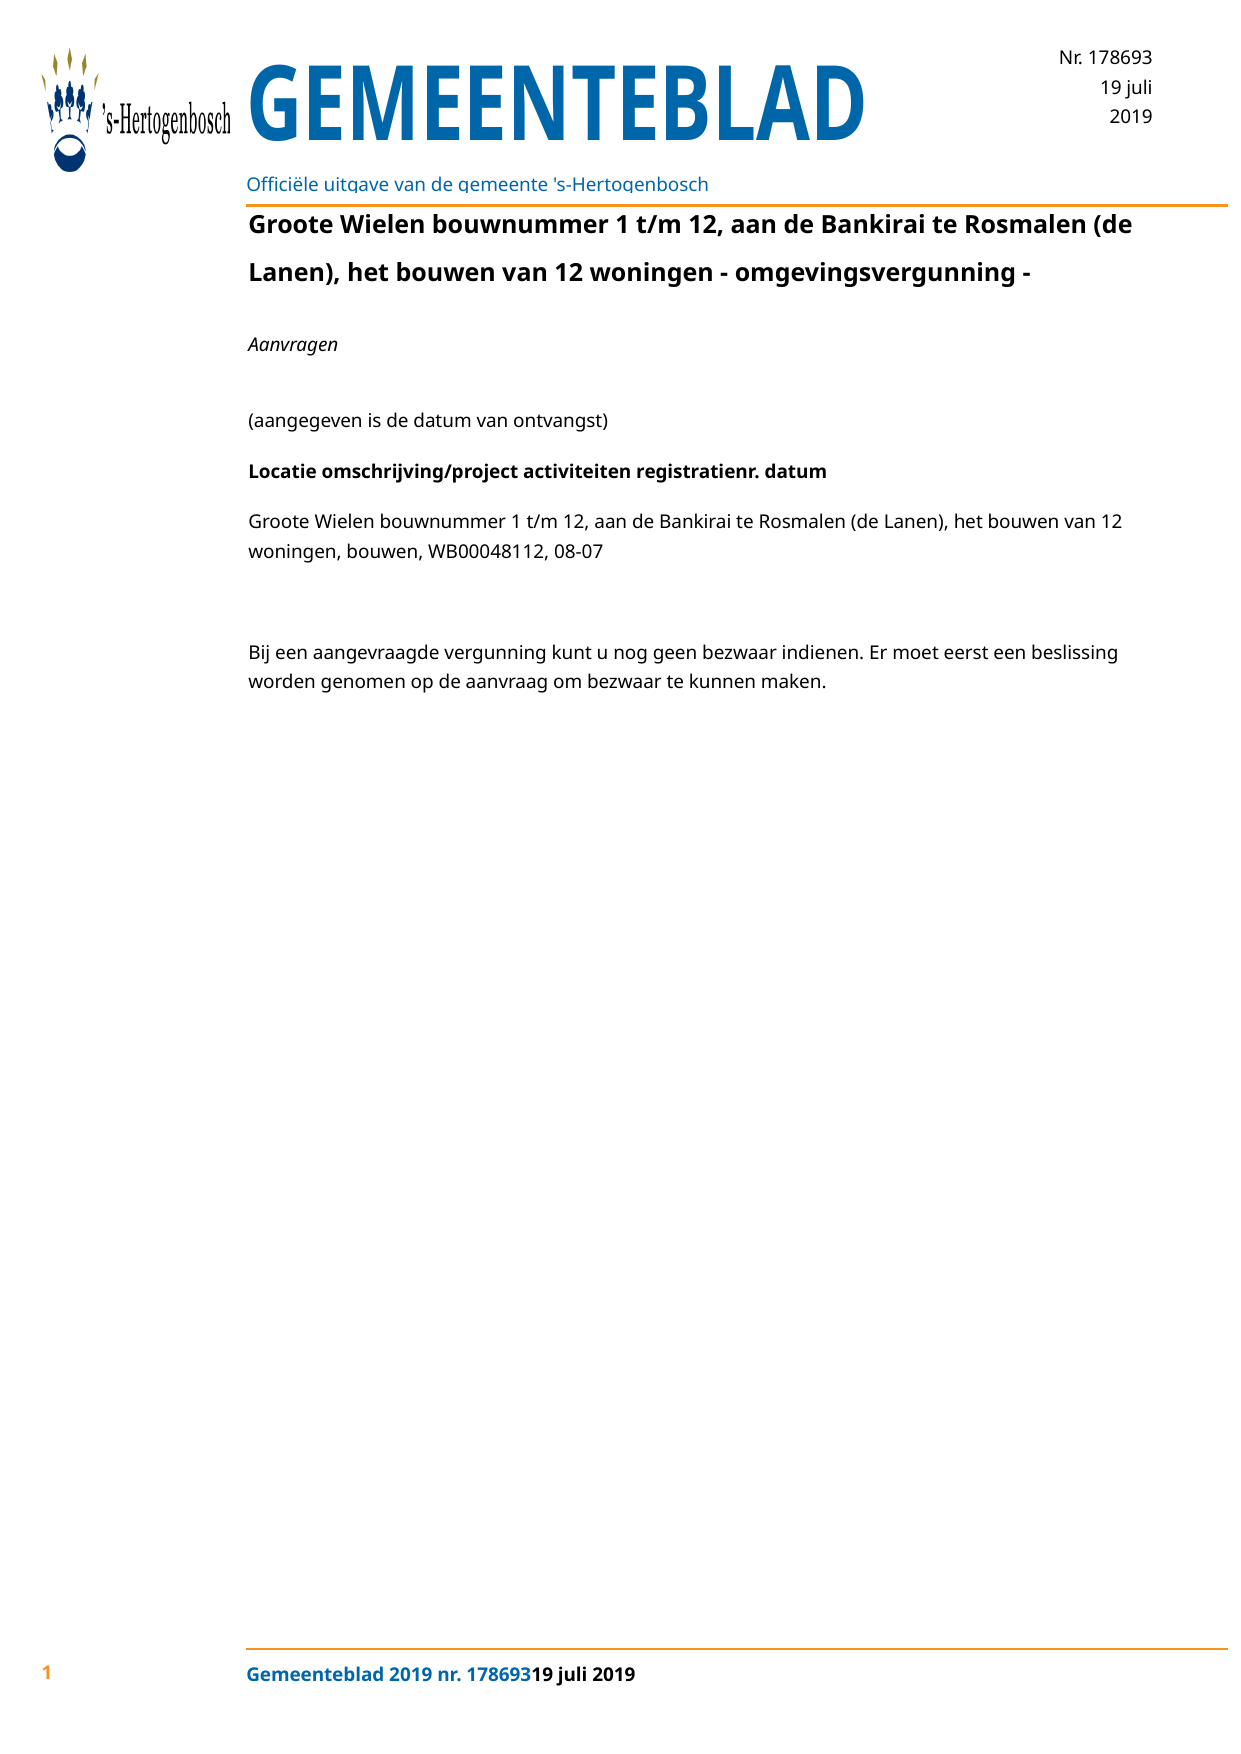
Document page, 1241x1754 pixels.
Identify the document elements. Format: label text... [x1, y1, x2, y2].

text Groote Wielen bouwnummer 1 t/m 12, aan de Bankirai te Rosmalen (de Lanen), het bouwen van 12 woningen - omgevingsvergunning - [248, 207, 1152, 288]
text Locatie omschrijving/project activiteiten registratienr. datum [248, 458, 1152, 484]
picture [41, 47, 231, 172]
text Aanvragen [248, 331, 1152, 357]
text Bij een aangevraagde vergunning kunt u nog geen bezwaar indienen. Er moet eerst een beslissing worden genomen op de aanvraag om bezwaar te kunnen maken. [248, 639, 1152, 694]
text (aangegeven is de datum van ontvangst) [248, 408, 1152, 433]
text Groote Wielen bouwnummer 1 t/m 12, aan de Bankirai te Rosmalen (de Lanen), het bouwen van 12 woningen, bouwen, WB00048112, 08-07 [248, 508, 1152, 564]
